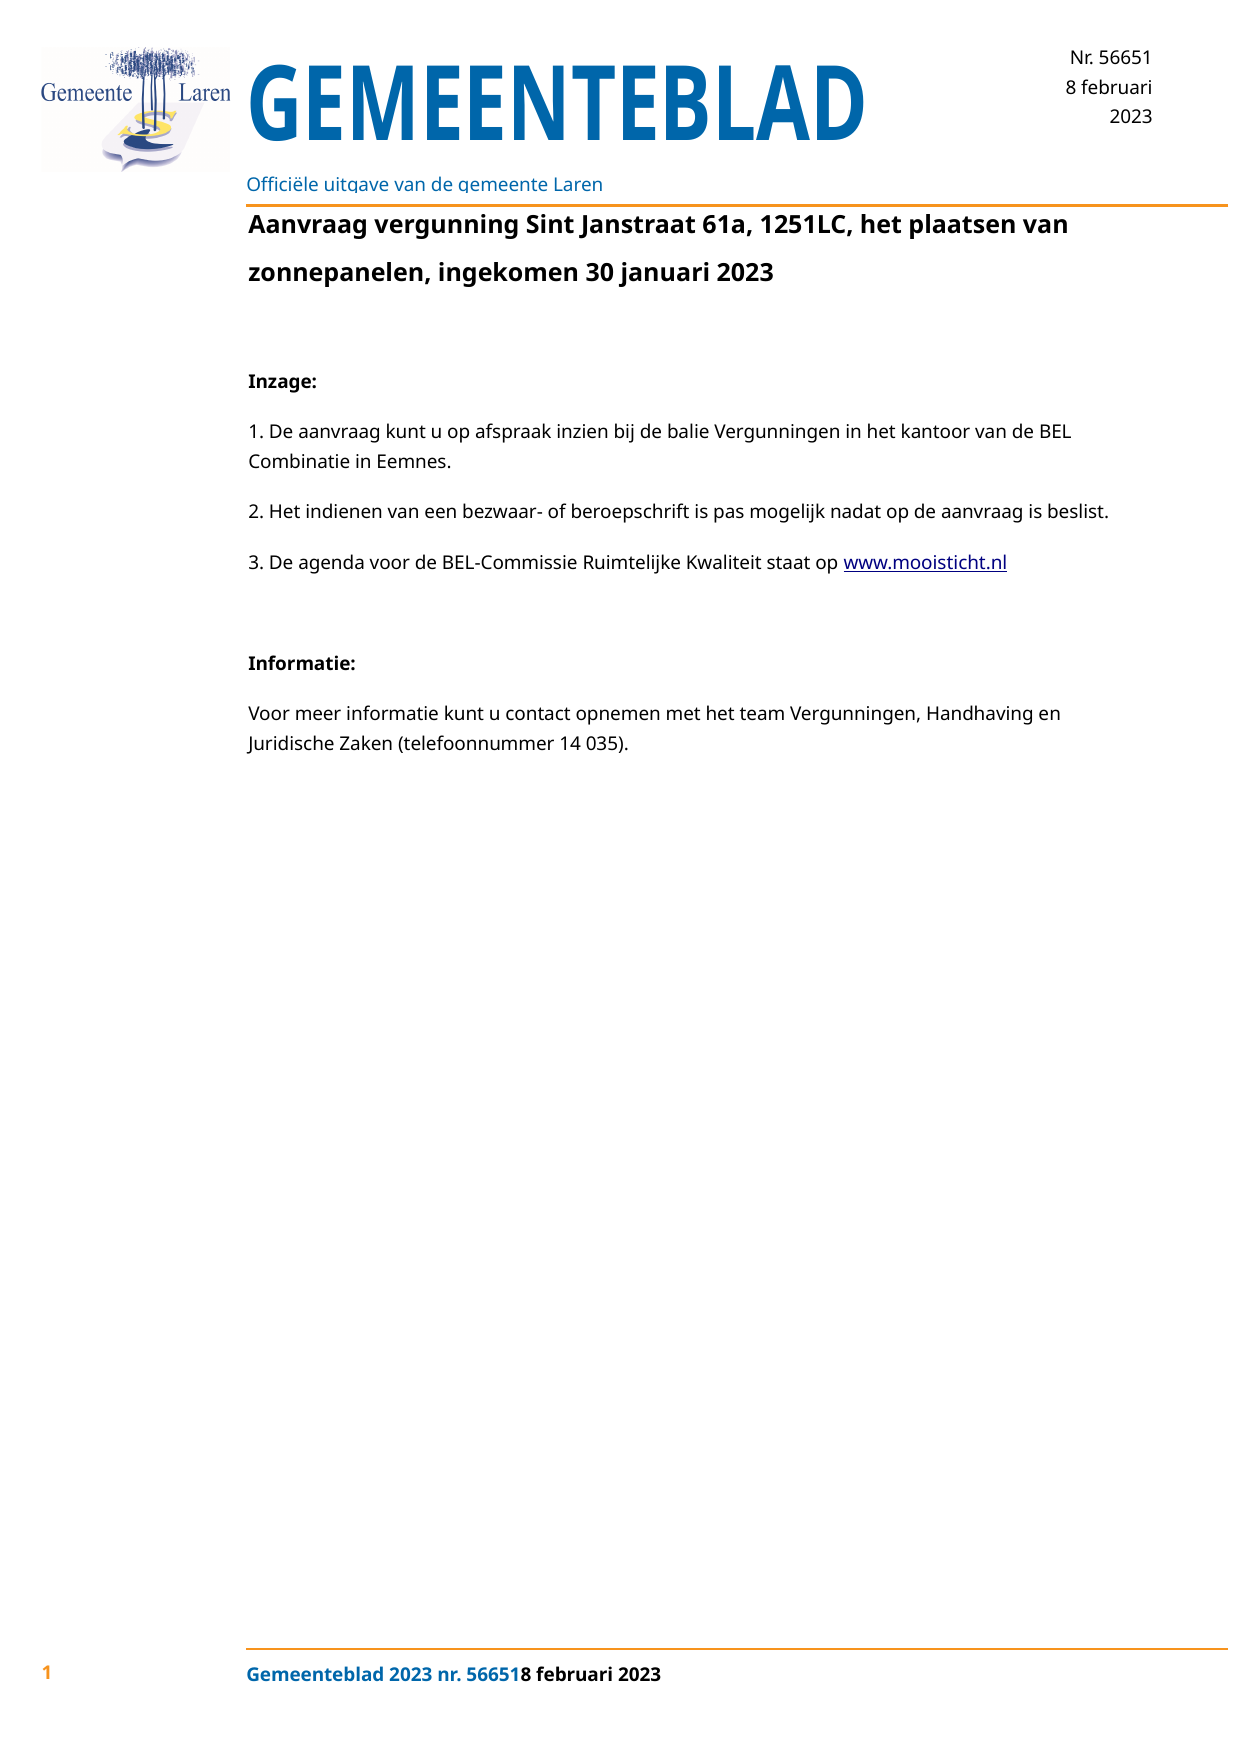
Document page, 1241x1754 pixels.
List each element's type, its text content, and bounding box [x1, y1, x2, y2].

text Voor meer informatie kunt u contact opnemen met het team Vergunningen, Handhaving en Juridische Zaken (telefoonnummer 14 035). [248, 700, 1152, 756]
text Inzage: [248, 368, 1152, 394]
text Informatie: [248, 650, 1152, 676]
text 3. De agenda voor de BEL-Commissie Ruimtelijke Kwaliteit staat op www.mooisticht.nl [248, 549, 1152, 575]
text Aanvraag vergunning Sint Janstraat 61a, 1251LC, het plaatsen van zonnepanelen, ingekomen 30 januari 2023 [248, 207, 1152, 288]
text 2. Het indienen van een bezwaar- of beroepschrift is pas mogelijk nadat op de aanvraag is beslist. [248, 499, 1152, 524]
picture [41, 47, 231, 172]
text 1. De aanvraag kunt u op afspraak inzien bij de balie Vergunningen in het kantoor van de BEL Combinatie in Eemnes. [248, 419, 1152, 474]
